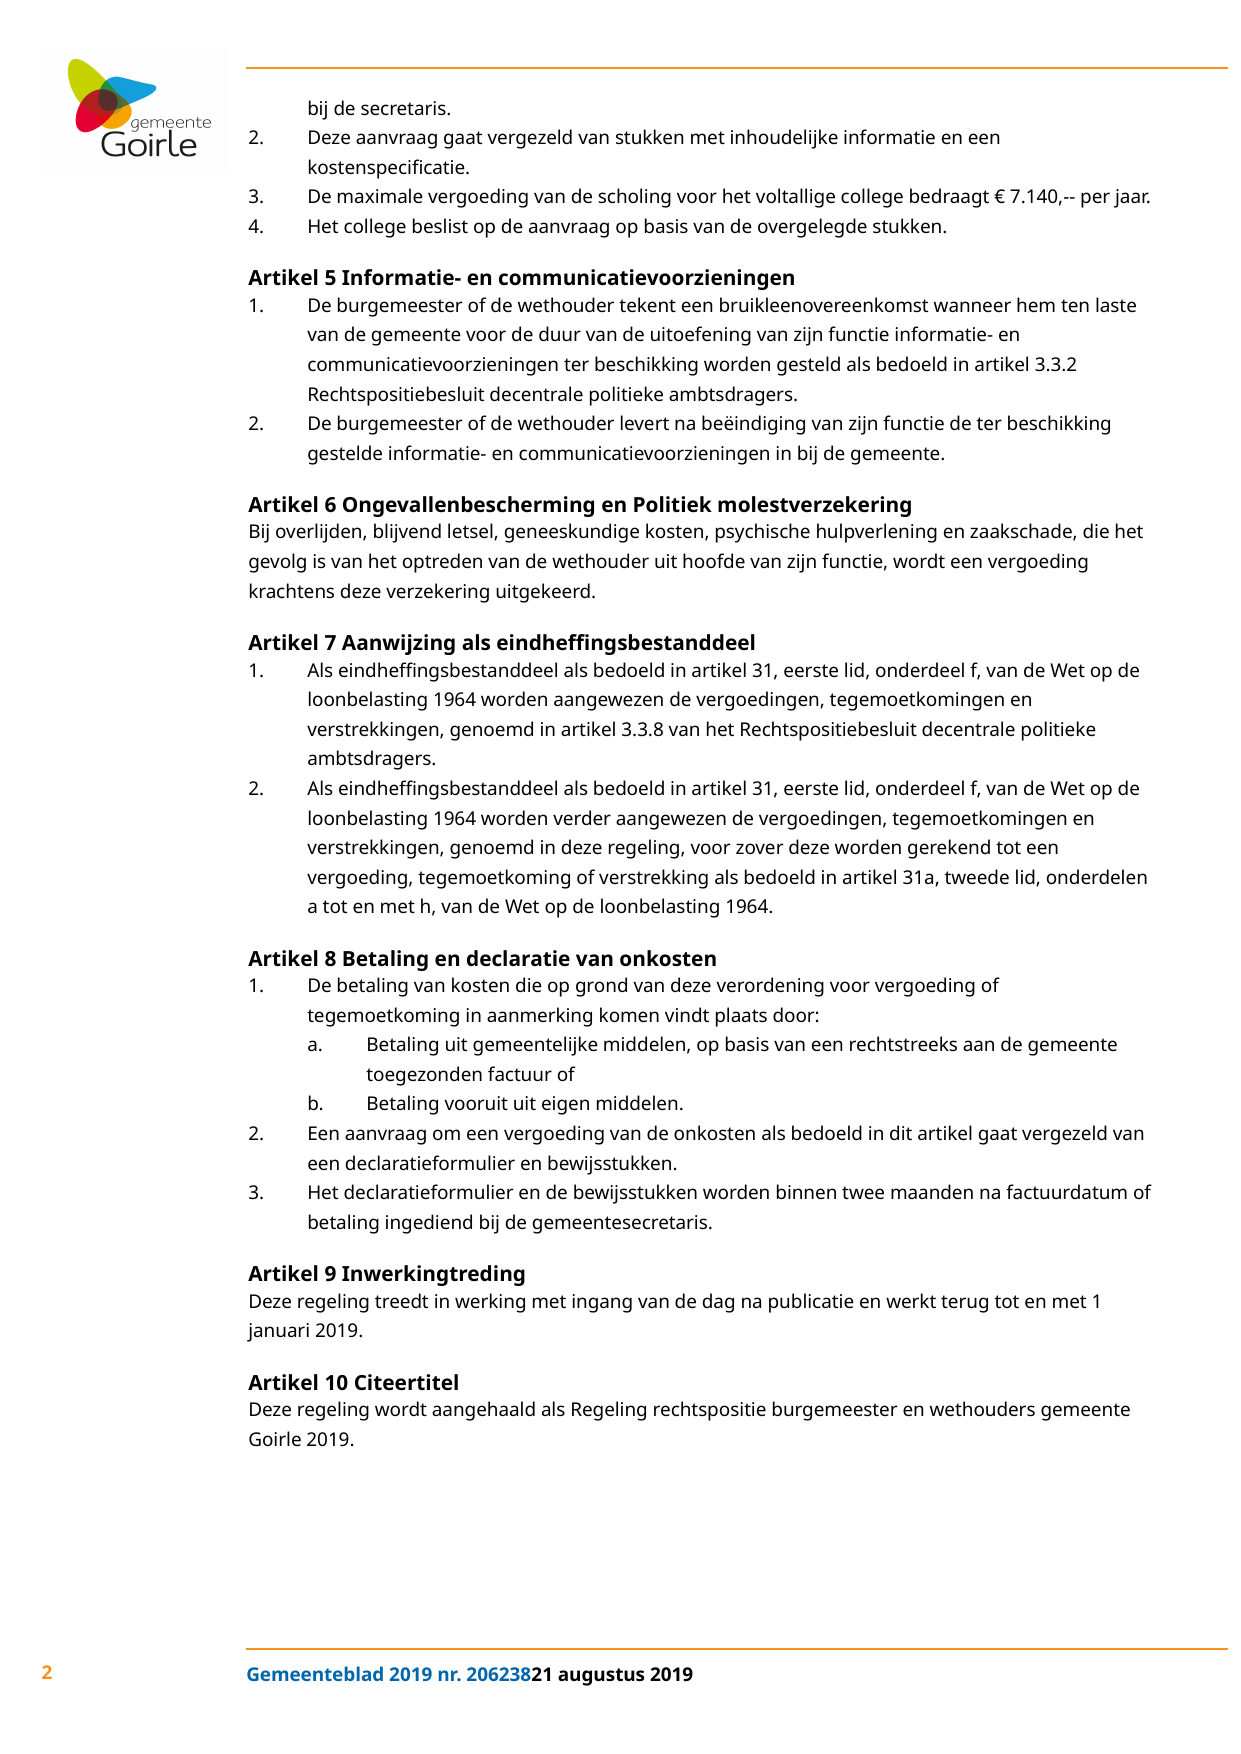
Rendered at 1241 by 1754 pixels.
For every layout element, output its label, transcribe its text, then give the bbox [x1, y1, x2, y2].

text Artikel 6 Ongevallenbescherming en Politiek molestverzekering [248, 490, 1152, 519]
list De burgemeester of de wethouder levert na beëindiging van zijn functie de ter beschikking gestelde informatie- en communicatievoorzieningen in bij de gemeente. [248, 410, 1152, 466]
text Deze regeling treedt in werking met ingang van de dag na publicatie en werkt terug tot en met 1 januari 2019. [248, 1288, 1152, 1343]
list De burgemeester of de wethouder tekent een bruikleenovereenkomst wanneer hem ten laste van de gemeente voor de duur van de uitoefening van zijn functie informatie- en communicatievoorzieningen ter beschikking worden gesteld als bedoeld in artikel 3.3.2 Rechtspositiebesluit decentrale politieke ambtsdragers. [248, 292, 1152, 406]
picture [41, 47, 231, 172]
text Artikel 8 Betaling en declaratie van onkosten [248, 944, 1152, 972]
text Artikel 5 Informatie- en communicatievoorzieningen [248, 263, 1152, 292]
text Artikel 9 Inwerkingtreding [248, 1259, 1152, 1288]
list Betaling uit gemeentelijke middelen, op basis van een rechtstreeks aan de gemeente toegezonden factuur of [307, 1031, 1152, 1087]
list Het declaratieformulier en de bewijsstukken worden binnen twee maanden na factuurdatum of betaling ingediend bij de gemeentesecretaris. [248, 1179, 1152, 1235]
list Een aanvraag om een vergoeding van de onkosten als bedoeld in dit artikel gaat vergezeld van een declaratieformulier en bewijsstukken. [248, 1120, 1152, 1176]
list Betaling vooruit uit eigen middelen. [307, 1091, 1152, 1116]
list De maximale vergoeding van de scholing voor het voltallige college bedraagt € 7.140,-- per jaar. [248, 183, 1152, 209]
list De betaling van kosten die op grond van deze verordening voor vergoeding of tegemoetkoming in aanmerking komen vindt plaats door: [248, 972, 1152, 1028]
list bij de secretaris. [248, 95, 1152, 121]
text Artikel 10 Citeertitel [248, 1368, 1152, 1396]
list Het college beslist op de aanvraag op basis van de overgelegde stukken. [248, 213, 1152, 239]
text Artikel 7 Aanwijzing als eindheffingsbestanddeel [248, 628, 1152, 657]
list Als eindheffingsbestanddeel als bedoeld in artikel 31, eerste lid, onderdeel f, van de Wet op de loonbelasting 1964 worden aangewezen de vergoedingen, tegemoetkomingen en verstrekkingen, genoemd in artikel 3.3.8 van het Rechtspositiebesluit decentrale politieke ambtsdragers. [248, 657, 1152, 771]
list Deze aanvraag gaat vergezeld van stukken met inhoudelijke informatie en een kostenspecificatie. [248, 124, 1152, 180]
text Deze regeling wordt aangehaald als Regeling rechtspositie burgemeester en wethouders gemeente Goirle 2019. [248, 1396, 1152, 1452]
text Bij overlijden, blijvend letsel, geneeskundige kosten, psychische hulpverlening en zaakschade, die het gevolg is van het optreden van de wethouder uit hoofde van zijn functie, wordt een vergoeding krachtens deze verzekering uitgekeerd. [248, 519, 1152, 604]
list Als eindheffingsbestanddeel als bedoeld in artikel 31, eerste lid, onderdeel f, van de Wet op de loonbelasting 1964 worden verder aangewezen de vergoedingen, tegemoetkomingen en verstrekkingen, genoemd in deze regeling, voor zover deze worden gerekend tot een vergoeding, tegemoetkoming of verstrekking als bedoeld in artikel 31a, tweede lid, onderdelen a tot en met h, van de Wet op de loonbelasting 1964. [248, 775, 1152, 919]
